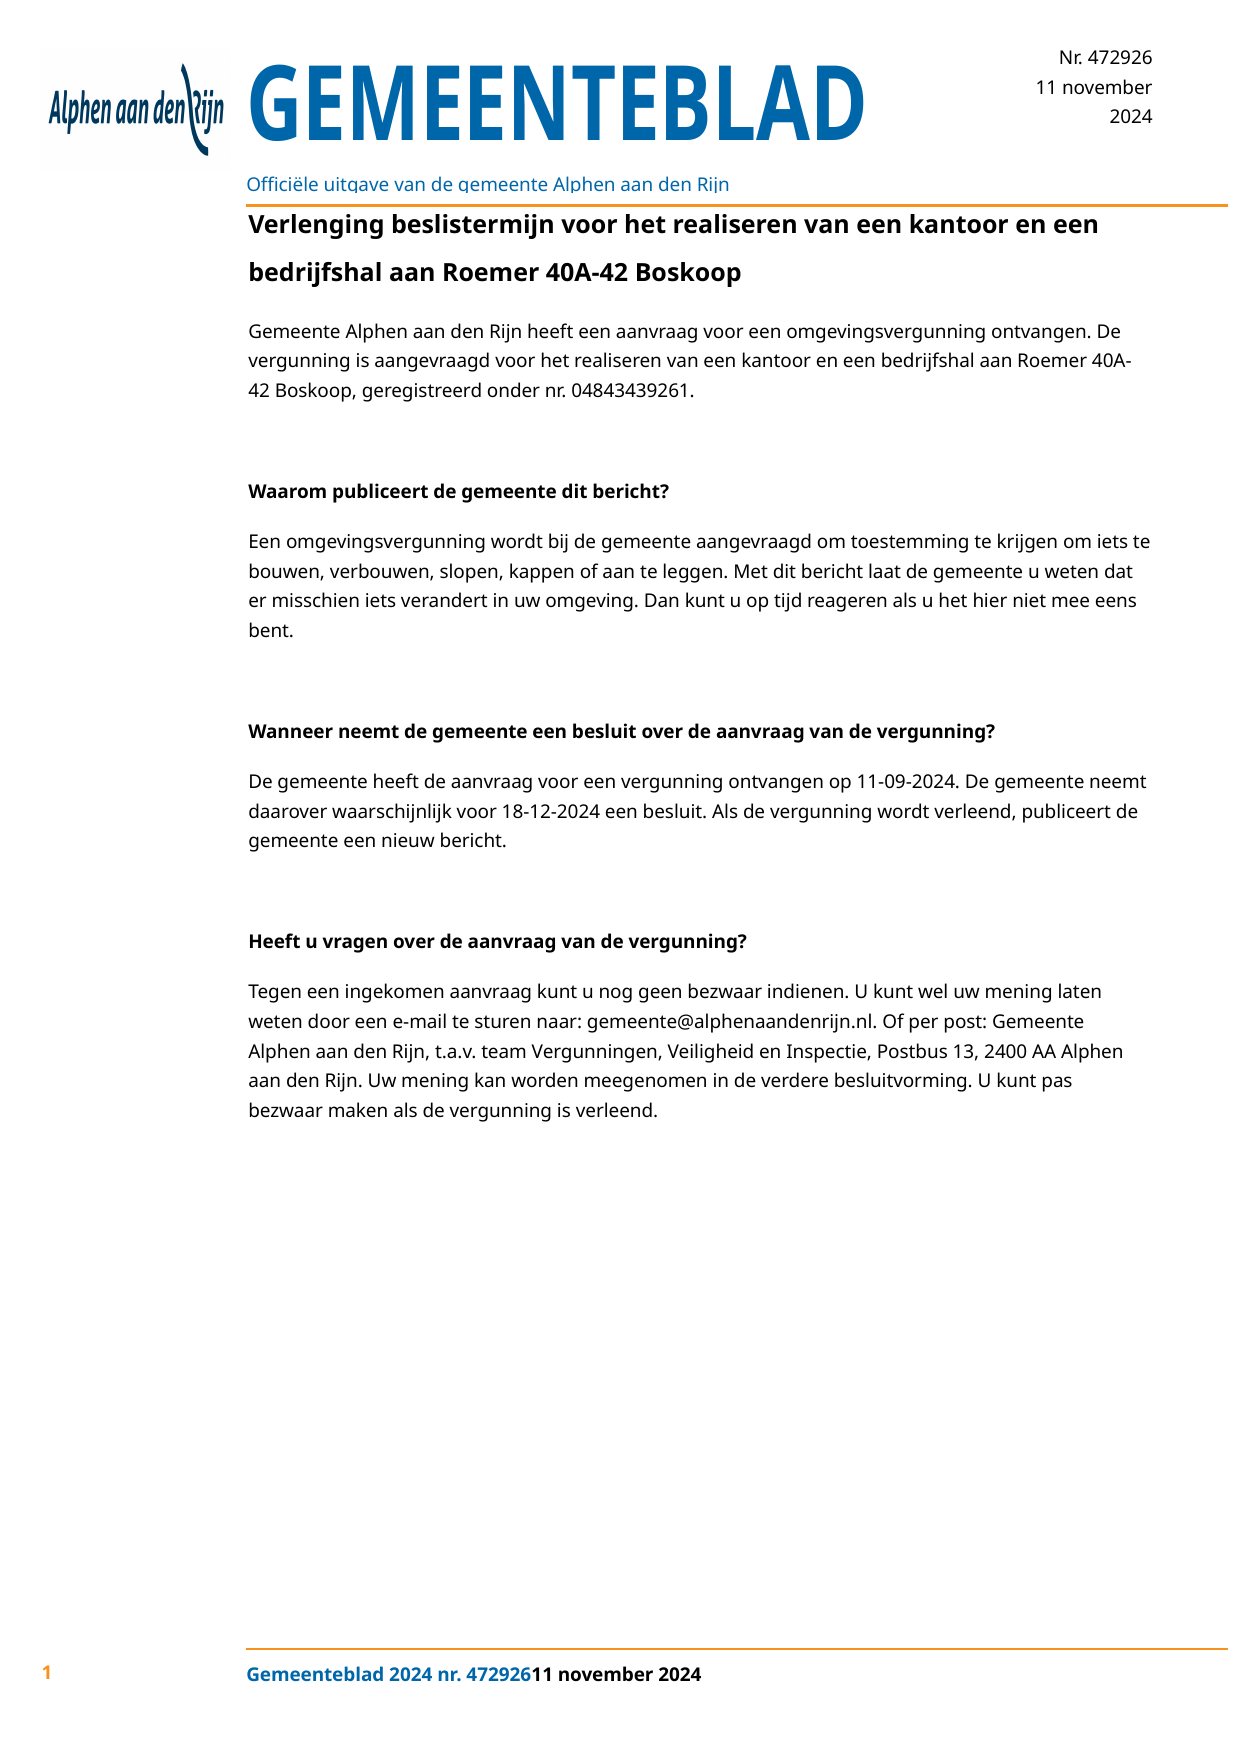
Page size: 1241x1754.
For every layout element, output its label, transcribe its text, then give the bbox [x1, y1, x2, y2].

text Heeft u vragen over de aanvraag van de vergunning? [248, 928, 1152, 954]
text Een omgevingsvergunning wordt bij de gemeente aangevraagd om toestemming te krijgen om iets te bouwen, verbouwen, slopen, kappen of aan te leggen. Met dit bericht laat de gemeente u weten dat er misschien iets verandert in uw omgeving. Dan kunt u op tijd reageren als u het hier niet mee eens bent. [248, 528, 1152, 643]
text Tegen een ingekomen aanvraag kunt u nog geen bezwaar indienen. U kunt wel uw mening laten weten door een e-mail te sturen naar: gemeente@alphenaandenrijn.nl. Of per post: Gemeente Alphen aan den Rijn, t.a.v. team Vergunningen, Veiligheid en Inspectie, Postbus 13, 2400 AA Alphen aan den Rijn. Uw mening kan worden meegenomen in de verdere besluitvorming. U kunt pas bezwaar maken als de vergunning is verleend. [248, 979, 1152, 1123]
picture [41, 47, 231, 172]
text Wanneer neemt de gemeente een besluit over de aanvraag van de vergunning? [248, 718, 1152, 744]
text De gemeente heeft de aanvraag voor een vergunning ontvangen op 11-09-2024. De gemeente neemt daarover waarschijnlijk voor 18-12-2024 een besluit. Als de vergunning wordt verleend, publiceert de gemeente een nieuw bericht. [248, 768, 1152, 853]
text Gemeente Alphen aan den Rijn heeft een aanvraag voor een omgevingsvergunning ontvangen. De vergunning is aangevraagd voor het realiseren van een kantoor en een bedrijfshal aan Roemer 40A-42 Boskoop, geregistreerd onder nr. 04843439261. [248, 318, 1152, 403]
text Waarom publiceert de gemeente dit bericht? [248, 478, 1152, 504]
text Verlenging beslistermijn voor het realiseren van een kantoor en een bedrijfshal aan Roemer 40A-42 Boskoop [248, 207, 1152, 288]
